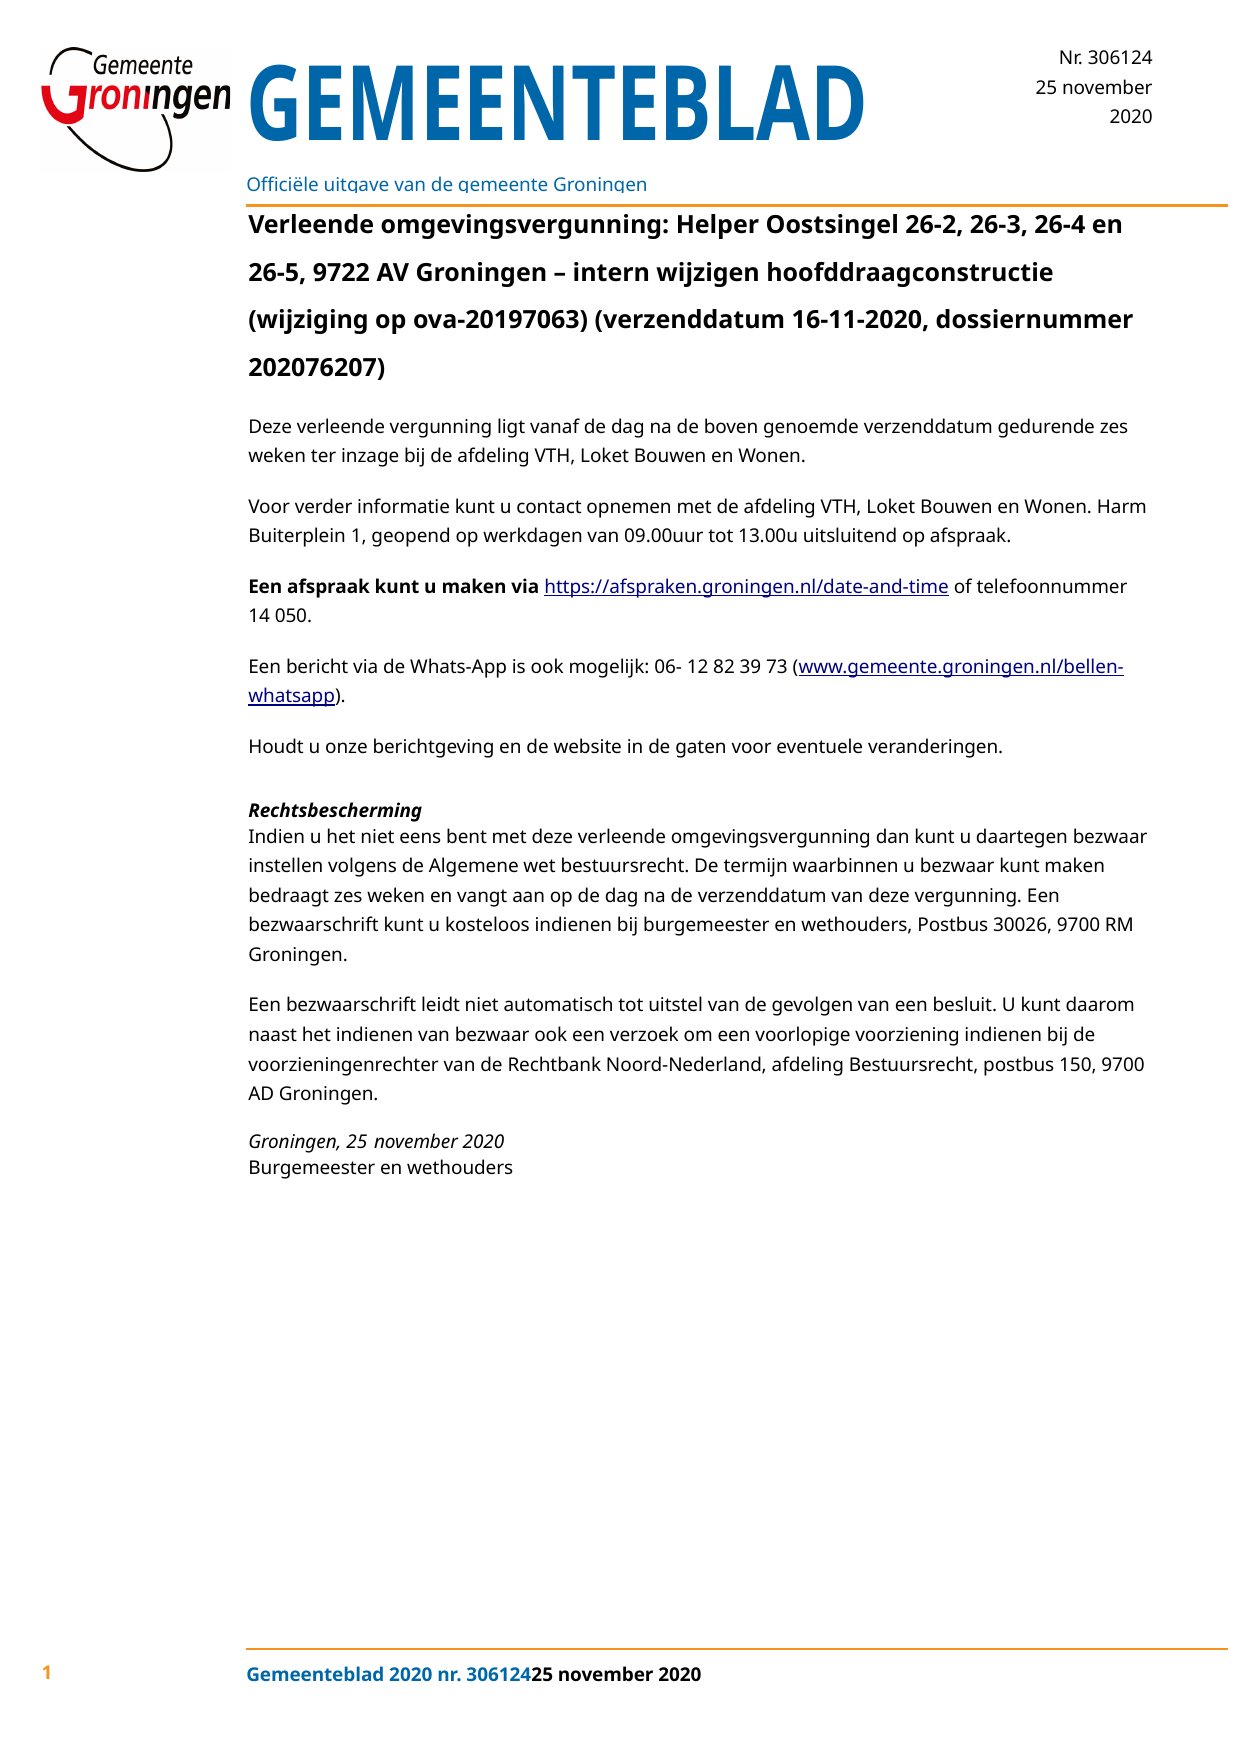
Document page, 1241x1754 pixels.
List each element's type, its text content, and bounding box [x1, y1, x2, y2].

text Deze verleende vergunning ligt vanaf de dag na de boven genoemde verzenddatum gedurende zes weken ter inzage bij de afdeling VTH, Loket Bouwen en Wonen. [248, 413, 1152, 468]
text Een bezwaarschrift leidt niet automatisch tot uitstel van de gevolgen van een besluit. U kunt daarom naast het indienen van bezwaar ook een verzoek om een voorlopige voorziening indienen bij de voorzieningenrechter van de Rechtbank Noord-Nederland, afdeling Bestuursrecht, postbus 150, 9700 AD Groningen. [248, 992, 1152, 1106]
text Indien u het niet eens bent met deze verleende omgevingsvergunning dan kunt u daartegen bezwaar instellen volgens de Algemene wet bestuursrecht. De termijn waarbinnen u bezwaar kunt maken bedraagt zes weken en vangt aan op de dag na de verzenddatum van deze vergunning. Een bezwaarschrift kunt u kosteloos indienen bij burgemeester en wethouders, Postbus 30026, 9700 RM Groningen. [248, 823, 1152, 967]
picture [41, 47, 231, 172]
text Een afspraak kunt u maken via https://afspraken.groningen.nl/date-and-time of telefoonnummer 14 050. [248, 573, 1152, 628]
text Voor verder informatie kunt u contact opnemen met de afdeling VTH, Loket Bouwen en Wonen. Harm Buiterplein 1, geopend op werkdagen van 09.00uur tot 13.00u uitsluitend op afspraak. [248, 493, 1152, 548]
text Verleende omgevingsvergunning: Helper Oostsingel 26-2, 26-3, 26-4 en 26-5, 9722 AV Groningen – intern wijzigen hoofddraagconstructie (wijziging op ova-20197063) (verzenddatum 16-11-2020, dossiernummer 202076207) [248, 207, 1152, 384]
text Een bericht via de Whats-App is ook mogelijk: 06- 12 82 39 73 (www.gemeente.groningen.nl/bellen-whatsapp). [248, 653, 1152, 708]
text Burgemeester en wethouders [248, 1154, 1152, 1179]
text Groningen, 25 november 2020 [248, 1128, 1152, 1154]
text Rechtsbescherming [248, 797, 1152, 823]
text Houdt u onze berichtgeving en de website in de gaten voor eventuele veranderingen. [248, 733, 1152, 759]
